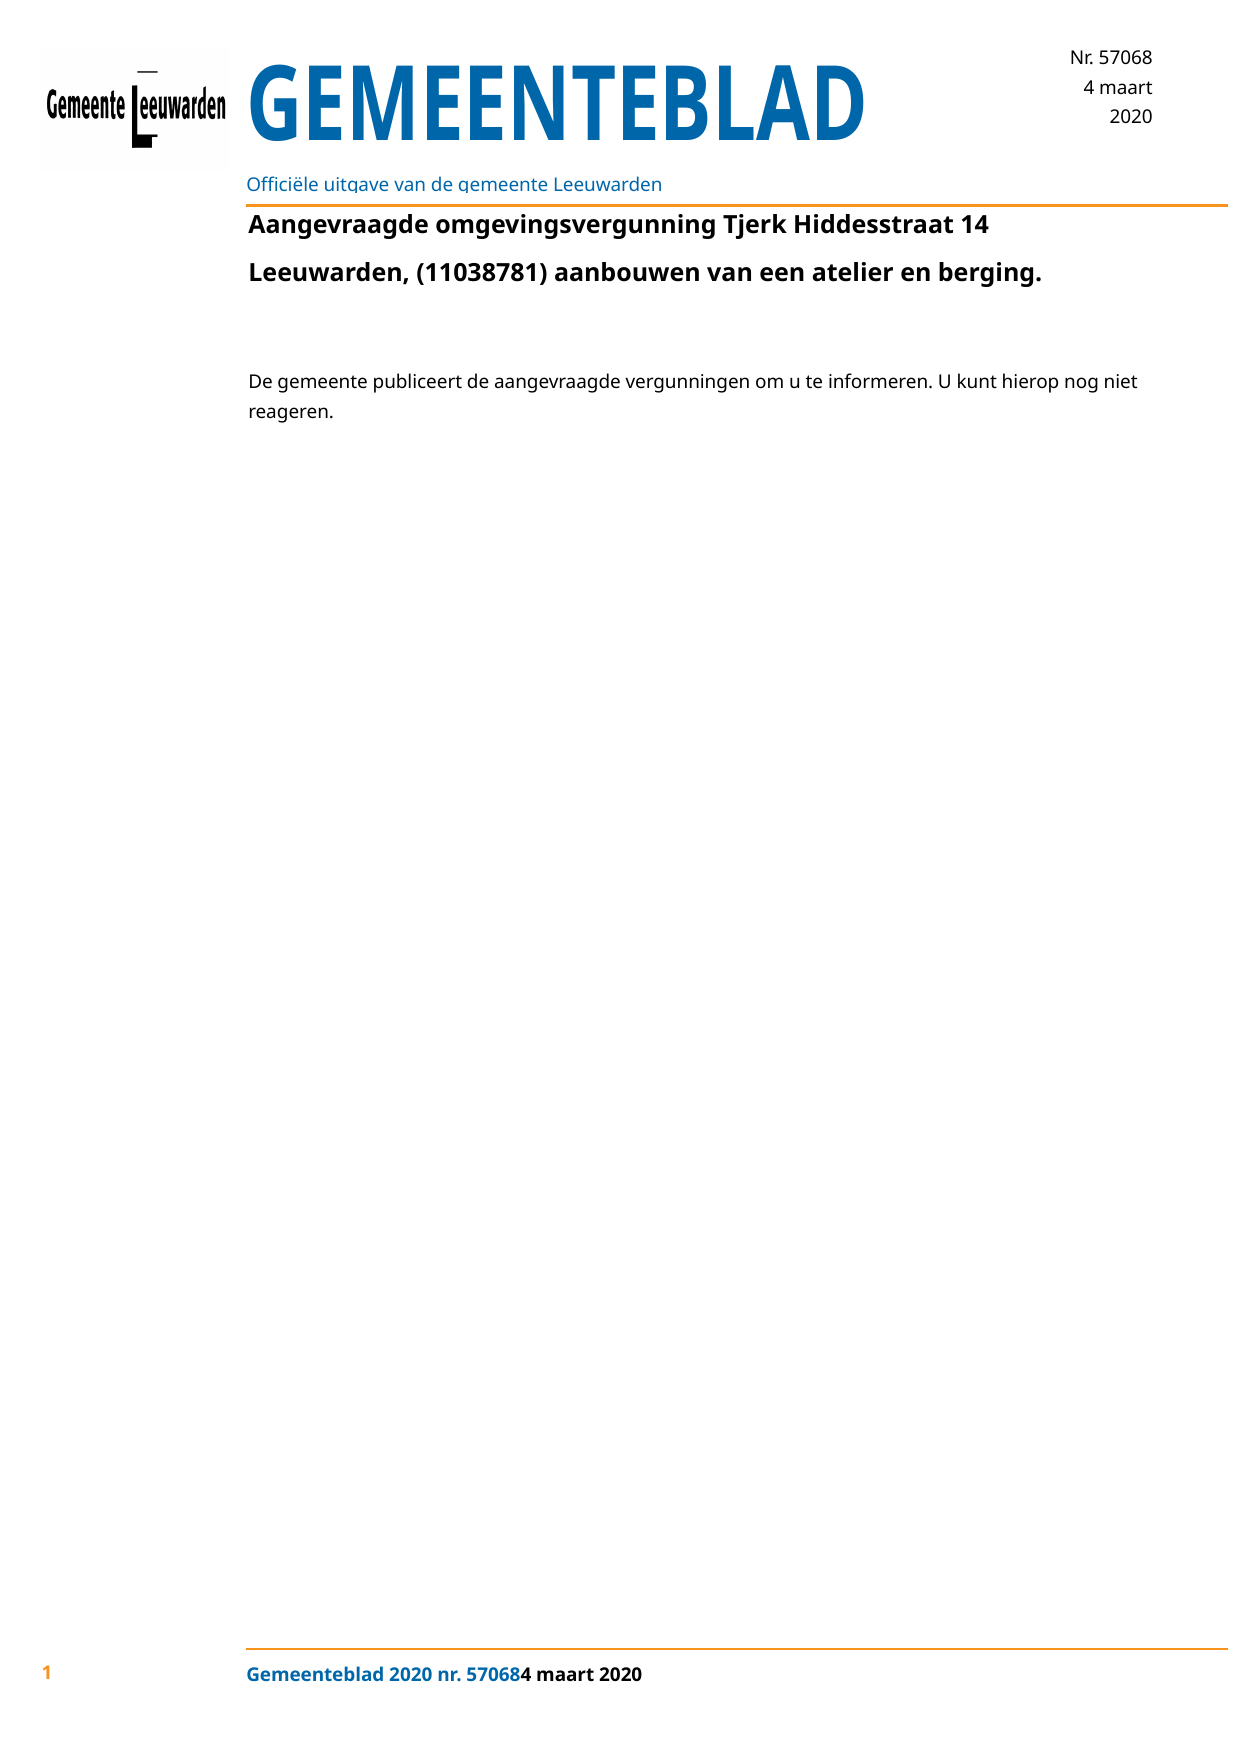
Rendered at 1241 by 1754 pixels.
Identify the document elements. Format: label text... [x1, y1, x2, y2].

text Aangevraagde omgevingsvergunning Tjerk Hiddesstraat 14 Leeuwarden, (11038781) aanbouwen van een atelier en berging. [248, 207, 1152, 288]
text De gemeente publiceert de aangevraagde vergunningen om u te informeren. U kunt hierop nog niet reageren. [248, 368, 1152, 424]
picture [41, 47, 231, 172]
